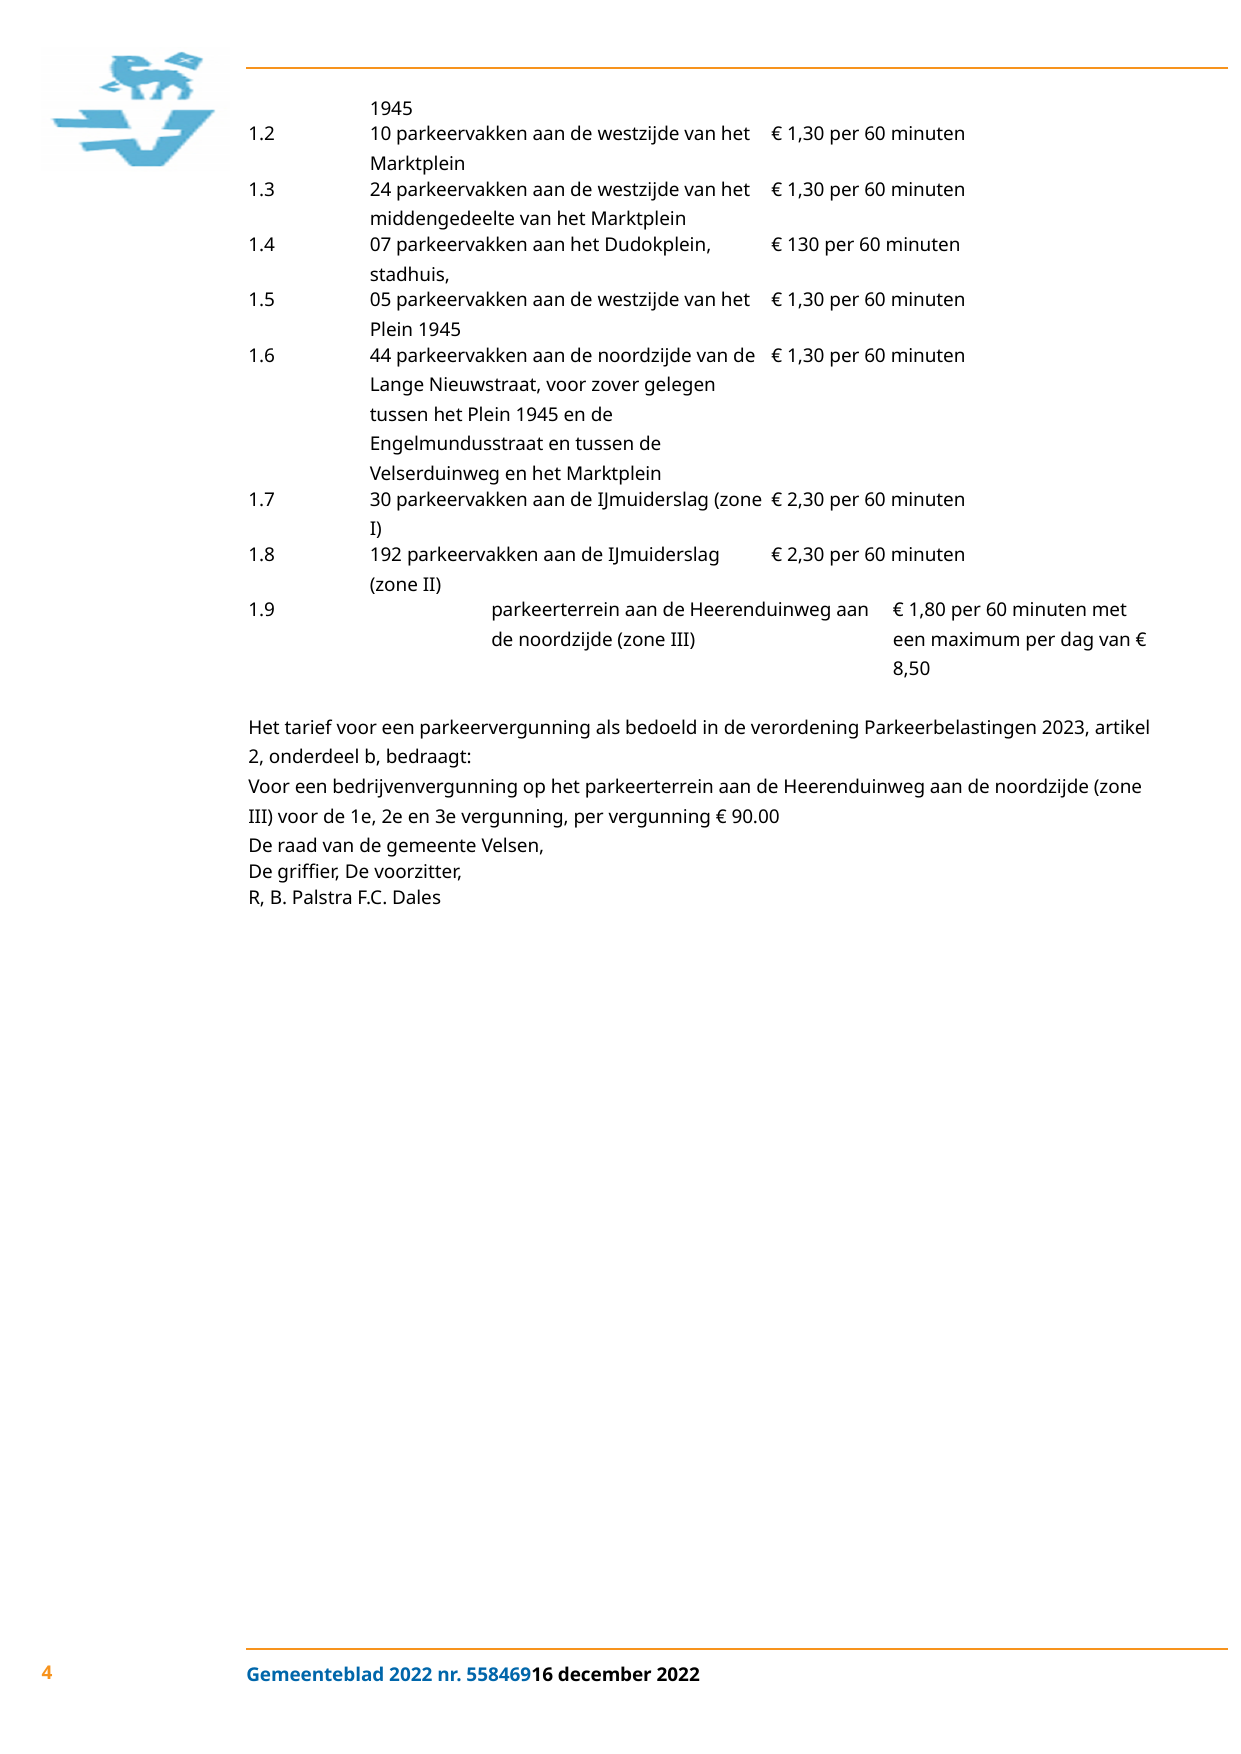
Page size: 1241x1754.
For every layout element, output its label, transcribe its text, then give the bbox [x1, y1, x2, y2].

table_cell 1.4 [248, 231, 369, 286]
table_cell 44 parkeervakken aan de noordzijde van de Lange Nieuwstraat, voor zover gelegen tussen het Plein 1945 en de Engelmundusstraat en tussen de Velserduinweg en het Marktplein [370, 342, 771, 486]
table_cell 24 parkeervakken aan de westzijde van het middengedeelte van het Marktplein [370, 176, 771, 231]
text R, B. Palstra F.C. Dales [248, 884, 1152, 910]
table_cell 1.5 [248, 286, 369, 342]
table_cell 07 parkeervakken aan het Dudokplein, stadhuis, [370, 231, 771, 286]
text De griffier, De voorzitter, [248, 858, 1152, 884]
table_cell € 2,30 per 60 minuten [771, 541, 1030, 596]
table_cell € 1,80 per 60 minuten met een maximum per dag van € 8,50 [893, 596, 1152, 681]
table_cell € 130 per 60 minuten [771, 231, 1030, 286]
table_cell 1.6 [248, 342, 369, 486]
table_cell 1.2 [248, 121, 369, 176]
picture [41, 47, 231, 172]
table_header 1945 [370, 95, 771, 121]
table_cell € 1,30 per 60 minuten [771, 121, 1030, 176]
table_cell € 2,30 per 60 minuten [771, 486, 1030, 541]
table_cell 1.3 [248, 176, 369, 231]
table_header [771, 95, 1030, 121]
table_cell 1.8 [248, 541, 369, 596]
table_cell parkeerterrein aan de Heerenduinweg aan de noordzijde (zone III) [491, 596, 893, 681]
table_cell € 1,30 per 60 minuten [771, 342, 1030, 486]
table_cell 10 parkeervakken aan de westzijde van het Marktplein [370, 121, 771, 176]
text De raad van de gemeente Velsen, [248, 832, 1152, 858]
table_cell € 1,30 per 60 minuten [771, 286, 1030, 342]
table_cell 192 parkeervakken aan de IJmuiderslag (zone II) [370, 541, 771, 596]
table_cell 05 parkeervakken aan de westzijde van het Plein 1945 [370, 286, 771, 342]
table_cell 30 parkeervakken aan de IJmuiderslag (zone I) [370, 486, 771, 541]
table_cell € 1,30 per 60 minuten [771, 176, 1030, 231]
table_cell 1.9 [248, 596, 491, 681]
table_header [248, 95, 369, 121]
table_cell 1.7 [248, 486, 369, 541]
text Voor een bedrijvenvergunning op het parkeerterrein aan de Heerenduinweg aan de noordzijde (zone III) voor de 1e, 2e en 3e vergunning, per vergunning € 90.00 [248, 773, 1152, 829]
text Het tarief voor een parkeervergunning als bedoeld in de verordening Parkeerbelastingen 2023, artikel 2, onderdeel b, bedraagt: [248, 714, 1152, 769]
